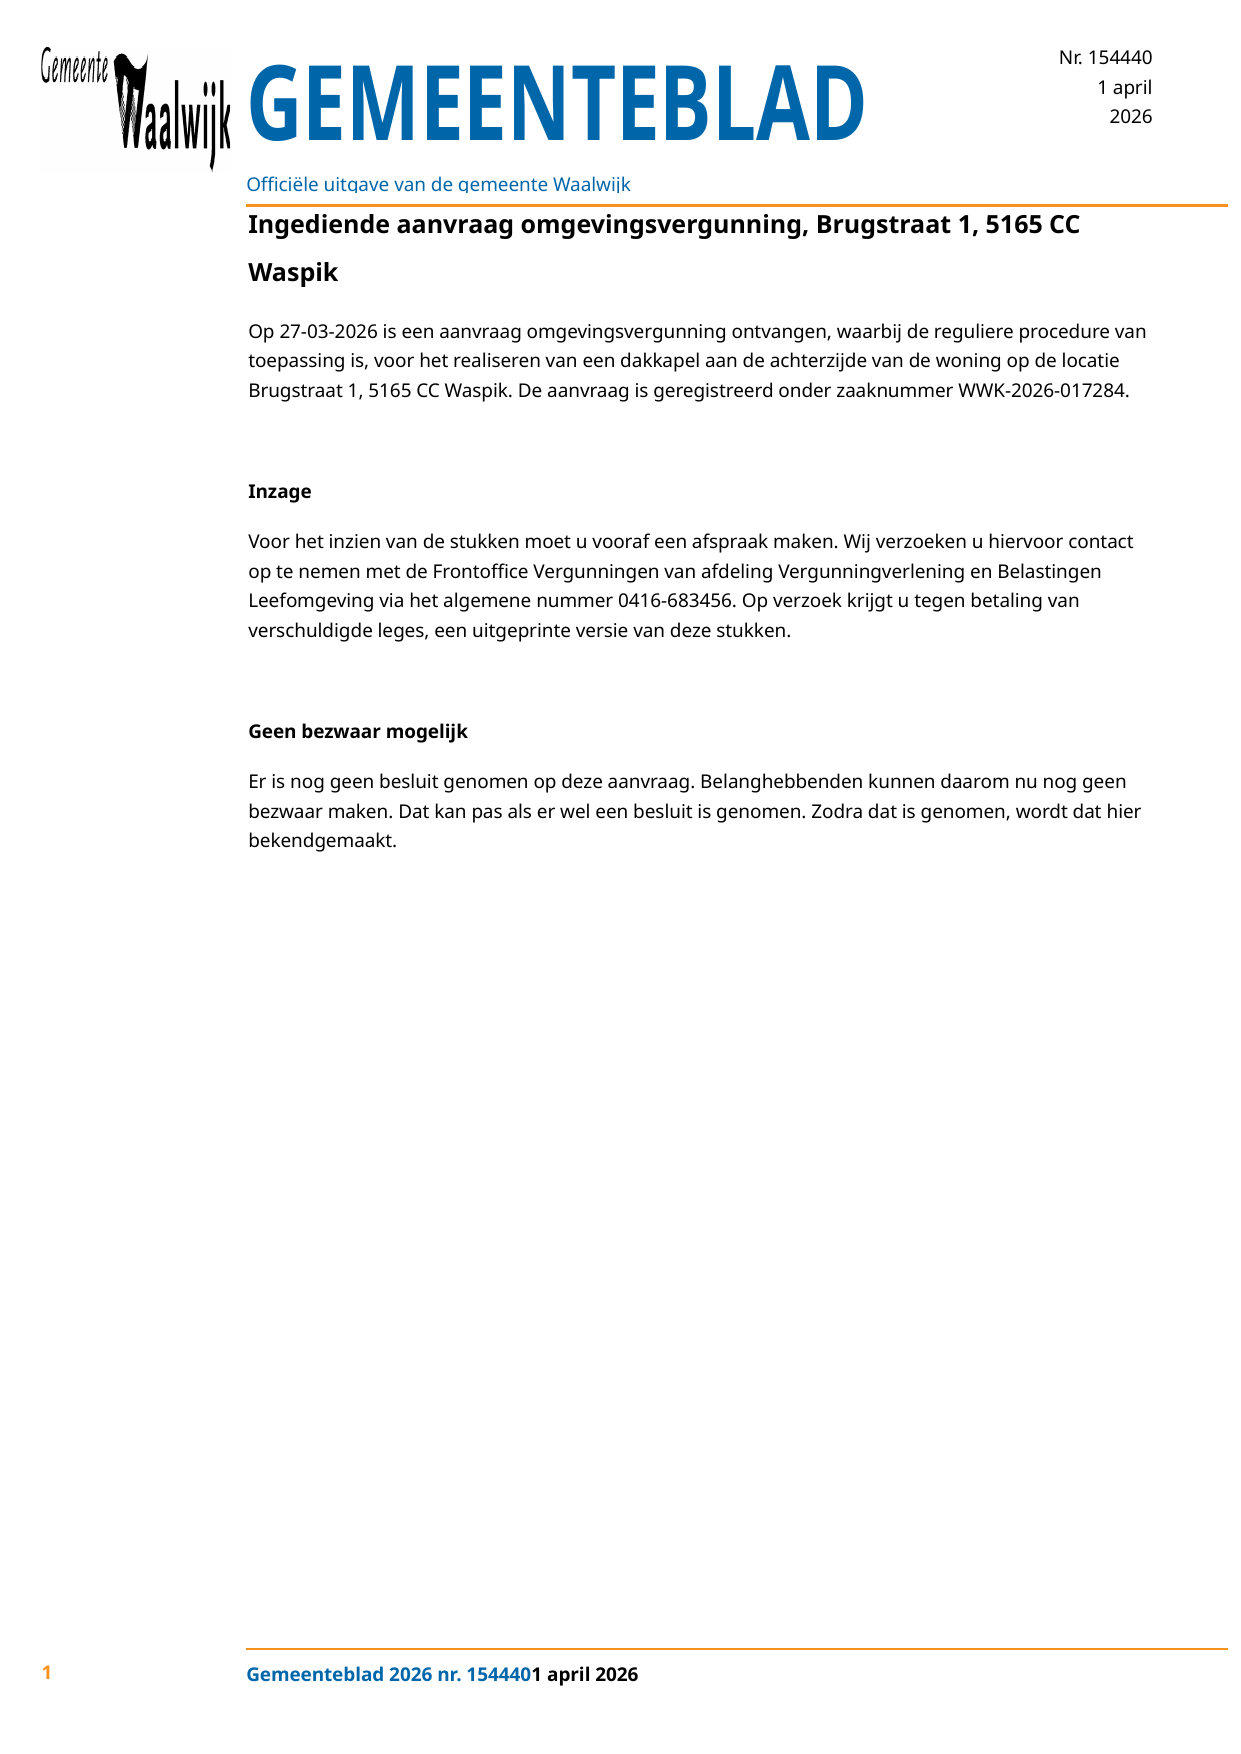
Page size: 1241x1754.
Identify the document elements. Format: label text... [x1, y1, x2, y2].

text Ingediende aanvraag omgevingsvergunning, Brugstraat 1, 5165 CC Waspik [248, 207, 1152, 288]
text Er is nog geen besluit genomen op deze aanvraag. Belanghebbenden kunnen daarom nu nog geen bezwaar maken. Dat kan pas als er wel een besluit is genomen. Zodra dat is genomen, wordt dat hier bekendgemaakt. [248, 768, 1152, 853]
text Geen bezwaar mogelijk [248, 718, 1152, 744]
text Voor het inzien van de stukken moet u vooraf een afspraak maken. Wij verzoeken u hiervoor contact op te nemen met de Frontoffice Vergunningen van afdeling Vergunningverlening en Belastingen Leefomgeving via het algemene nummer 0416-683456. Op verzoek krijgt u tegen betaling van verschuldigde leges, een uitgeprinte versie van deze stukken. [248, 528, 1152, 643]
picture [41, 47, 231, 172]
text Op 27-03-2026 is een aanvraag omgevingsvergunning ontvangen, waarbij de reguliere procedure van toepassing is, voor het realiseren van een dakkapel aan de achterzijde van de woning op de locatie Brugstraat 1, 5165 CC Waspik. De aanvraag is geregistreerd onder zaaknummer WWK-2026-017284. [248, 318, 1152, 403]
text Inzage [248, 478, 1152, 504]
